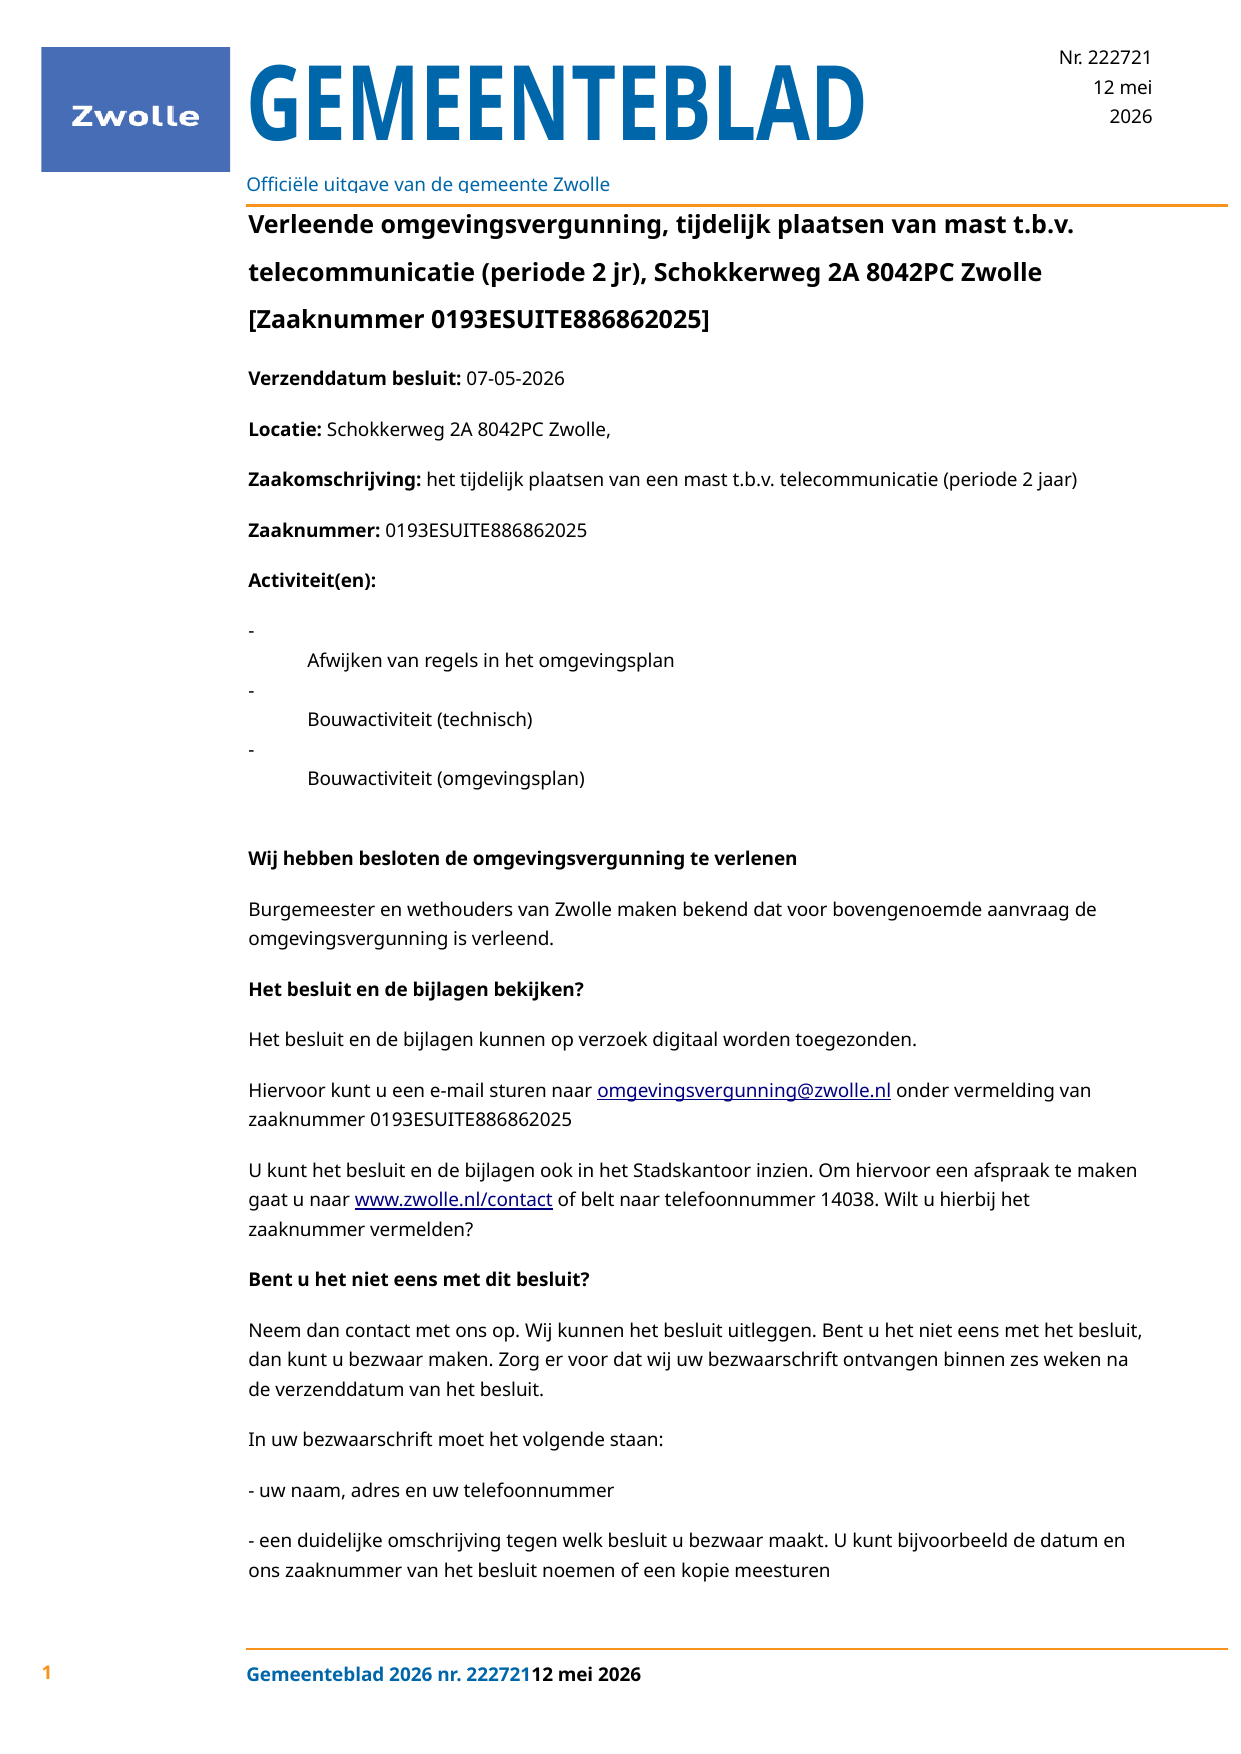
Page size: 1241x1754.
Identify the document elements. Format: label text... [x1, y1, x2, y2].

text Activiteit(en): [248, 567, 1152, 593]
text Zaakomschrijving: het tijdelijk plaatsen van een mast t.b.v. telecommunicatie (periode 2 jaar) [248, 466, 1152, 492]
list Bouwactiviteit (technisch) [248, 706, 1152, 732]
text Hiervoor kunt u een e-mail sturen naar omgevingsvergunning@zwolle.nl onder vermelding van zaaknummer 0193ESUITE886862025 [248, 1077, 1152, 1132]
text Locatie: Schokkerweg 2A 8042PC Zwolle, [248, 416, 1152, 442]
text U kunt het besluit en de bijlagen ook in het Stadskantoor inzien. Om hiervoor een afspraak te maken gaat u naar www.zwolle.nl/contact of belt naar telefoonnummer 14038. Wilt u hierbij het zaaknummer vermelden? [248, 1157, 1152, 1242]
text - uw naam, adres en uw telefoonnummer [248, 1477, 1152, 1502]
text Wij hebben besloten de omgevingsvergunning te verlenen [248, 846, 1152, 871]
list Bouwactiviteit (omgevingsplan) [248, 766, 1152, 791]
text Neem dan contact met ons op. Wij kunnen het besluit uitleggen. Bent u het niet eens met het besluit, dan kunt u bezwaar maken. Zorg er voor dat wij uw bezwaarschrift ontvangen binnen zes weken na de verzenddatum van het besluit. [248, 1317, 1152, 1402]
list Afwijken van regels in het omgevingsplan [248, 647, 1152, 673]
text Het besluit en de bijlagen bekijken? [248, 976, 1152, 1002]
text Zaaknummer: 0193ESUITE886862025 [248, 517, 1152, 542]
text Verleende omgevingsvergunning, tijdelijk plaatsen van mast t.b.v. telecommunicatie (periode 2 jr), Schokkerweg 2A 8042PC Zwolle [Zaaknummer 0193ESUITE886862025] [248, 207, 1152, 336]
text - een duidelijke omschrijving tegen welk besluit u bezwaar maakt. U kunt bijvoorbeeld de datum en ons zaaknummer van het besluit noemen of een kopie meesturen [248, 1527, 1152, 1582]
text Het besluit en de bijlagen kunnen op verzoek digitaal worden toegezonden. [248, 1026, 1152, 1052]
text Verzenddatum besluit: 07-05-2026 [248, 366, 1152, 391]
text Burgemeester en wethouders van Zwolle maken bekend dat voor bovengenoemde aanvraag de omgevingsvergunning is verleend. [248, 896, 1152, 951]
text In uw bezwaarschrift moet het volgende staan: [248, 1426, 1152, 1452]
text Bent u het niet eens met dit besluit? [248, 1266, 1152, 1292]
picture [41, 47, 231, 172]
